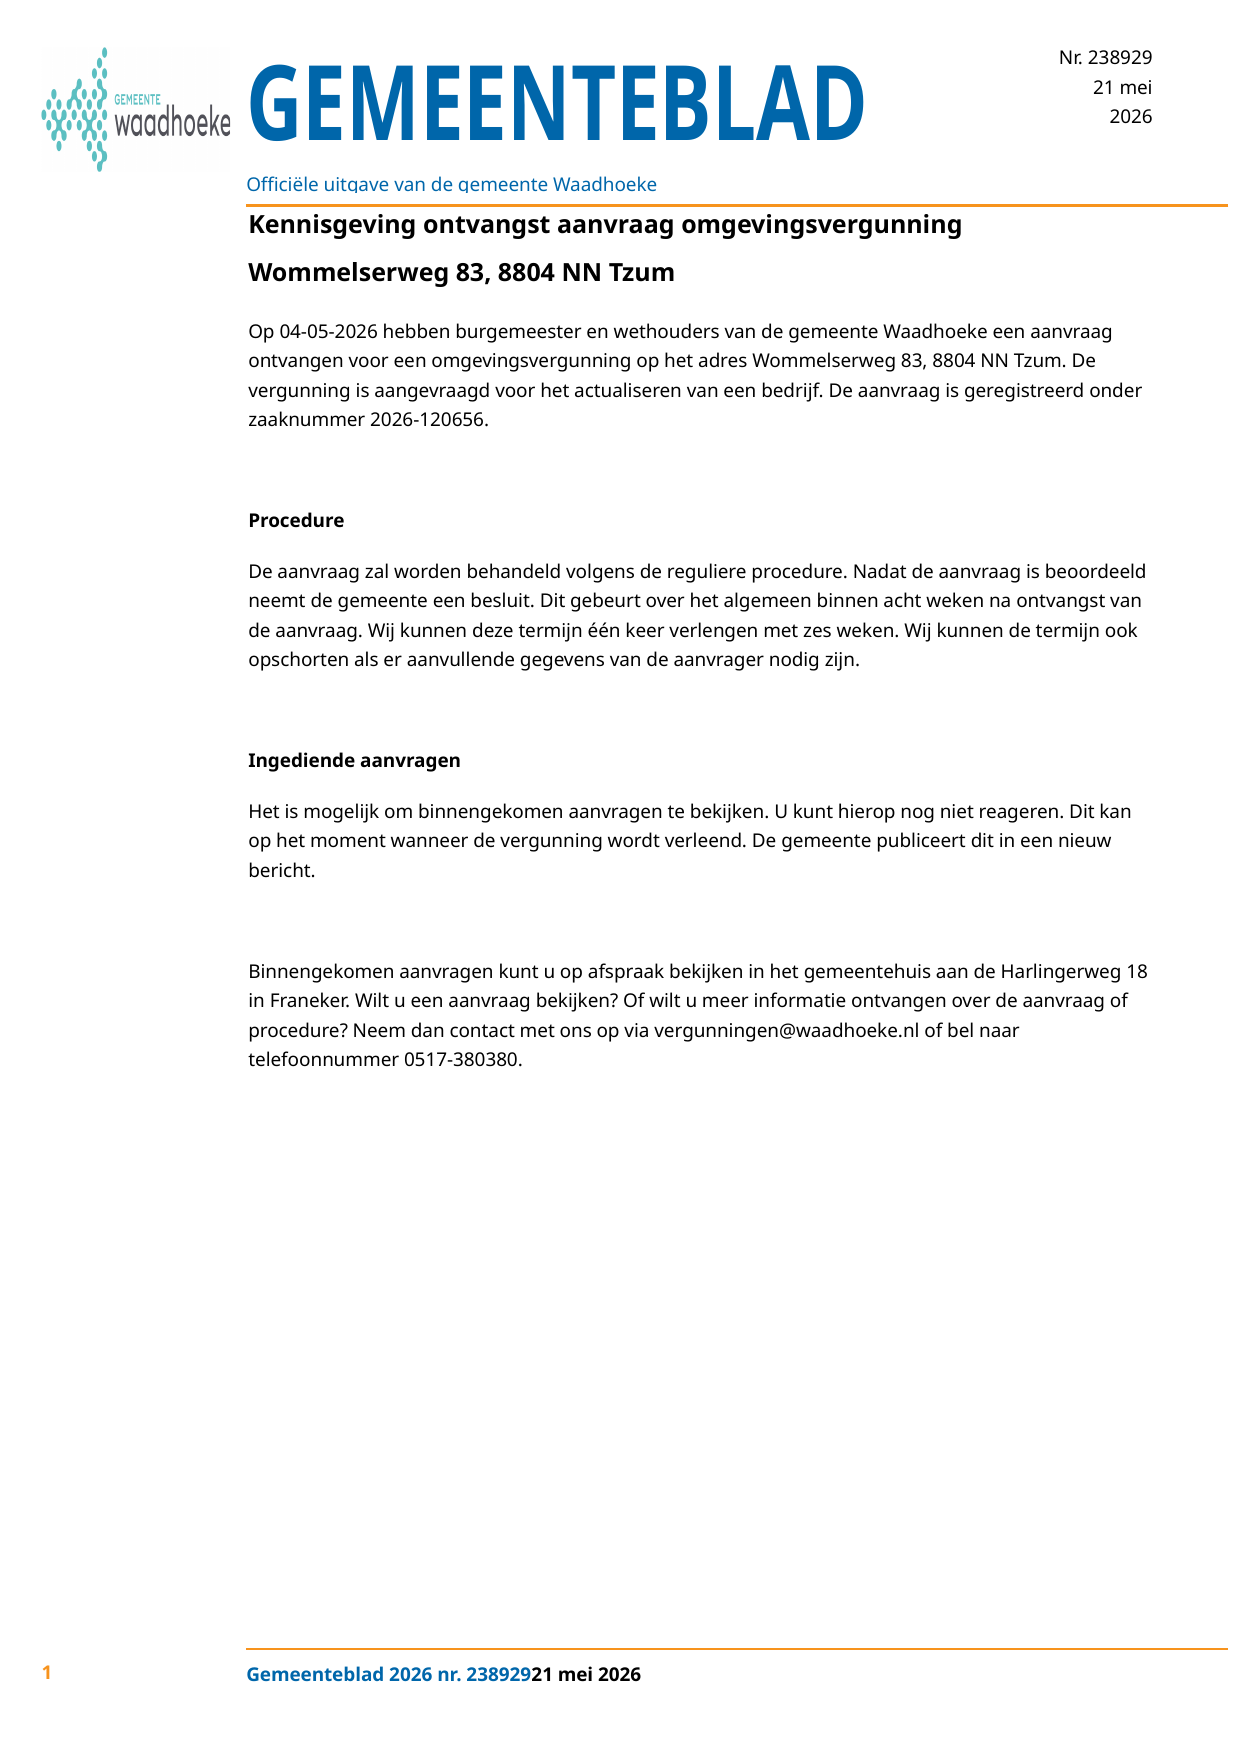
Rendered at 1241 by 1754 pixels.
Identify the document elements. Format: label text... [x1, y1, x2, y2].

text Ingediende aanvragen [248, 747, 1152, 773]
picture [41, 47, 231, 172]
text Kennisgeving ontvangst aanvraag omgevingsvergunning Wommelserweg 83, 8804 NN Tzum [248, 207, 1152, 288]
text Binnengekomen aanvragen kunt u op afspraak bekijken in het gemeentehuis aan de Harlingerweg 18 in Franeker. Wilt u een aanvraag bekijken? Of wilt u meer informatie ontvangen over de aanvraag of procedure? Neem dan contact met ons op via vergunningen@waadhoeke.nl of bel naar telefoonnummer 0517-380380. [248, 958, 1152, 1072]
text Het is mogelijk om binnengekomen aanvragen te bekijken. U kunt hierop nog niet reageren. Dit kan op het moment wanneer de vergunning wordt verleend. De gemeente publiceert dit in een nieuw bericht. [248, 798, 1152, 883]
text Op 04-05-2026 hebben burgemeester en wethouders van de gemeente Waadhoeke een aanvraag ontvangen voor een omgevingsvergunning op het adres Wommelserweg 83, 8804 NN Tzum. De vergunning is aangevraagd voor het actualiseren van een bedrijf. De aanvraag is geregistreerd onder zaaknummer 2026-120656. [248, 318, 1152, 432]
text Procedure [248, 507, 1152, 533]
text De aanvraag zal worden behandeld volgens de reguliere procedure. Nadat de aanvraag is beoordeeld neemt de gemeente een besluit. Dit gebeurt over het algemeen binnen acht weken na ontvangst van de aanvraag. Wij kunnen deze termijn één keer verlengen met zes weken. Wij kunnen de termijn ook opschorten als er aanvullende gegevens van de aanvrager nodig zijn. [248, 558, 1152, 672]
